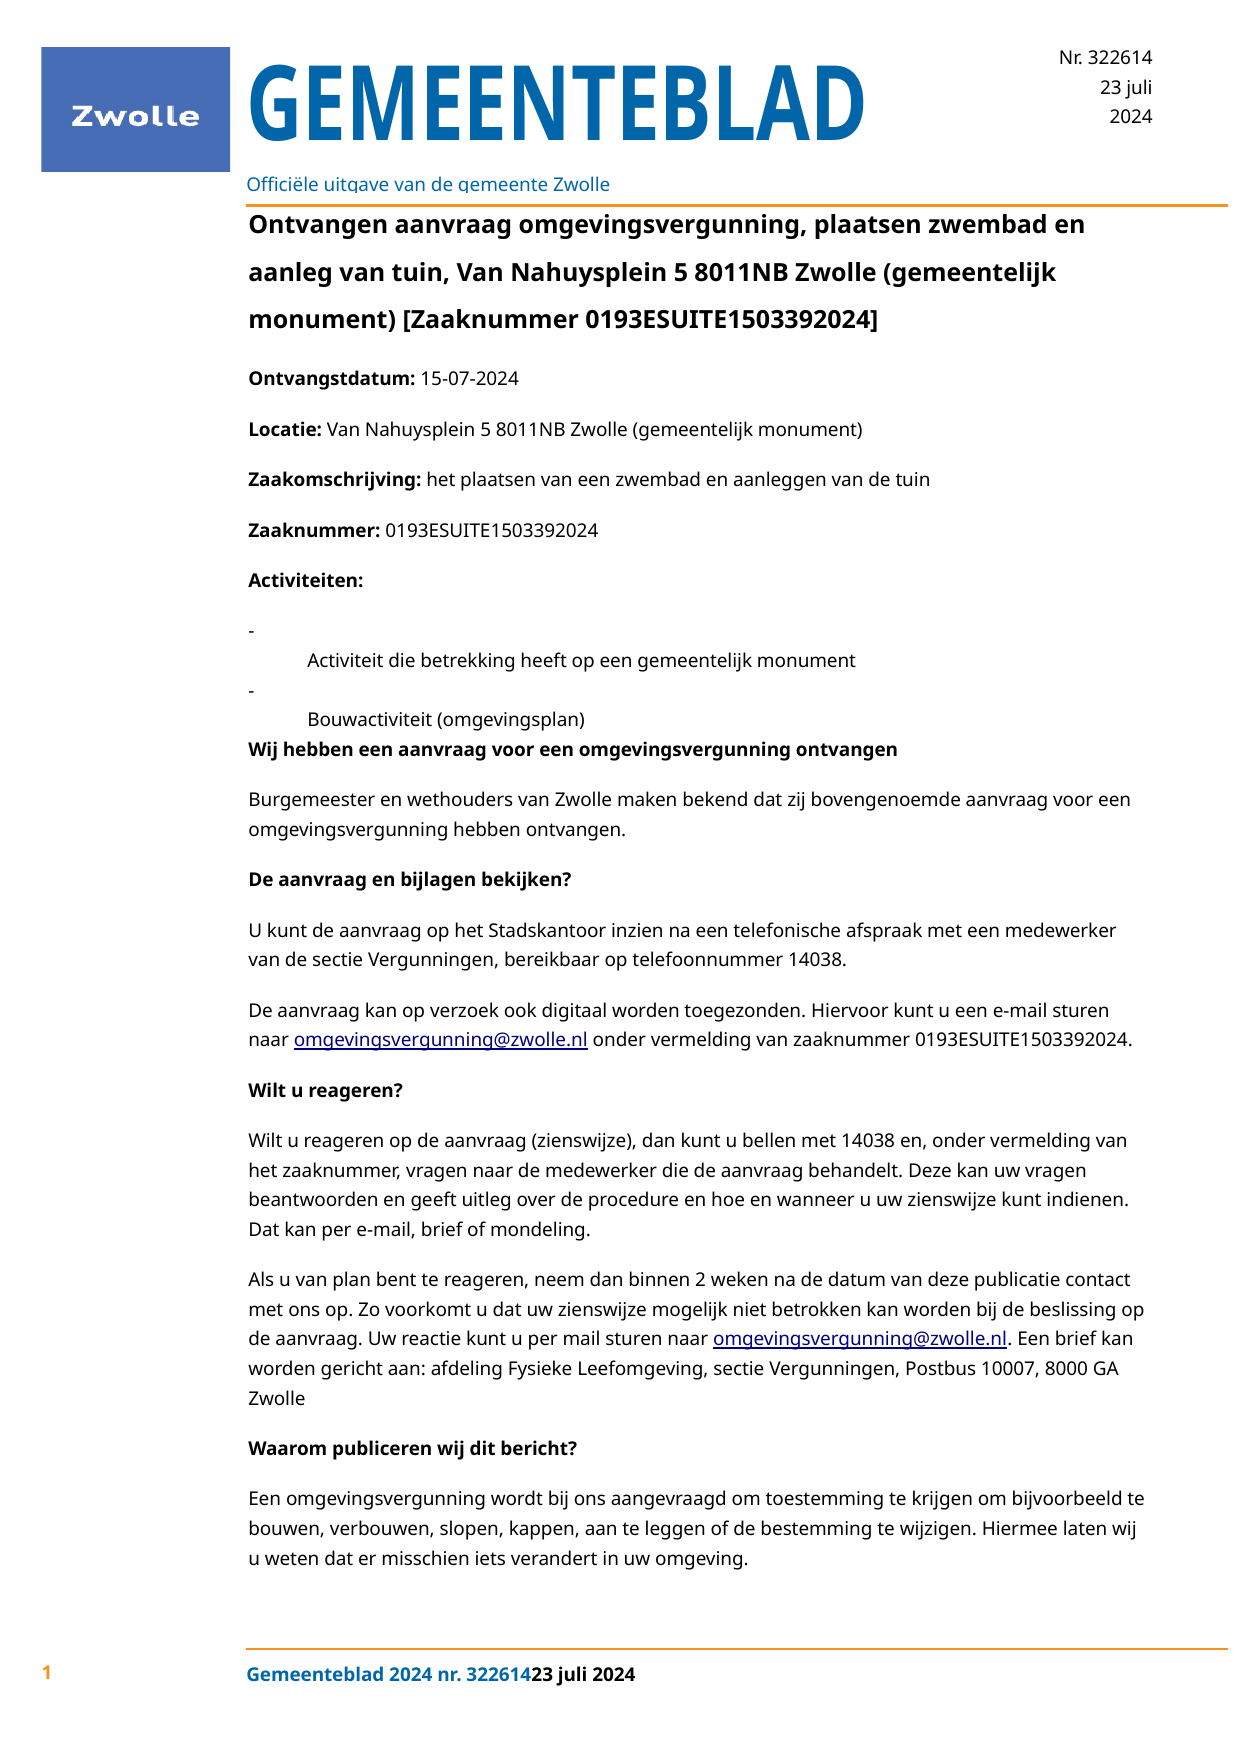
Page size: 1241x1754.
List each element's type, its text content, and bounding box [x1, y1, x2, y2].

text De aanvraag en bijlagen bekijken? [248, 866, 1152, 892]
text Activiteiten: [248, 567, 1152, 593]
text Burgemeester en wethouders van Zwolle maken bekend dat zij bovengenoemde aanvraag voor een omgevingsvergunning hebben ontvangen. [248, 786, 1152, 842]
text Wilt u reageren? [248, 1077, 1152, 1102]
text Zaakomschrijving: het plaatsen van een zwembad en aanleggen van de tuin [248, 466, 1152, 492]
text Een omgevingsvergunning wordt bij ons aangevraagd om toestemming te krijgen om bijvoorbeeld te bouwen, verbouwen, slopen, kappen, aan te leggen of de bestemming te wijzigen. Hiermee laten wij u weten dat er misschien iets verandert in uw omgeving. [248, 1486, 1152, 1570]
text Wilt u reageren op de aanvraag (zienswijze), dan kunt u bellen met 14038 en, onder vermelding van het zaaknummer, vragen naar de medewerker die de aanvraag behandelt. Deze kan uw vragen beantwoorden en geeft uitleg over de procedure en hoe en wanneer u uw zienswijze kunt indienen. Dat kan per e-mail, brief of mondeling. [248, 1127, 1152, 1242]
text De aanvraag kan op verzoek ook digitaal worden toegezonden. Hiervoor kunt u een e-mail sturen naar omgevingsvergunning@zwolle.nl onder vermelding van zaaknummer 0193ESUITE1503392024. [248, 997, 1152, 1052]
picture [41, 47, 231, 172]
text Waarom publiceren wij dit bericht? [248, 1435, 1152, 1461]
text U kunt de aanvraag op het Stadskantoor inzien na een telefonische afspraak met een medewerker van de sectie Vergunningen, bereikbaar op telefoonnummer 14038. [248, 917, 1152, 972]
list Activiteit die betrekking heeft op een gemeentelijk monument [248, 647, 1152, 673]
text Als u van plan bent te reageren, neem dan binnen 2 weken na de datum van deze publicatie contact met ons op. Zo voorkomt u dat uw zienswijze mogelijk niet betrokken kan worden bij de beslissing op de aanvraag. Uw reactie kunt u per mail sturen naar omgevingsvergunning@zwolle.nl. Een brief kan worden gericht aan: afdeling Fysieke Leefomgeving, sectie Vergunningen, Postbus 10007, 8000 GA Zwolle [248, 1266, 1152, 1410]
text Ontvangen aanvraag omgevingsvergunning, plaatsen zwembad en aanleg van tuin, Van Nahuysplein 5 8011NB Zwolle (gemeentelijk monument) [Zaaknummer 0193ESUITE1503392024] [248, 207, 1152, 336]
text Wij hebben een aanvraag voor een omgevingsvergunning ontvangen [248, 736, 1152, 762]
text Ontvangstdatum: 15-07-2024 [248, 366, 1152, 391]
text Locatie: Van Nahuysplein 5 8011NB Zwolle (gemeentelijk monument) [248, 416, 1152, 442]
list Bouwactiviteit (omgevingsplan) [248, 706, 1152, 732]
text Zaaknummer: 0193ESUITE1503392024 [248, 517, 1152, 542]
